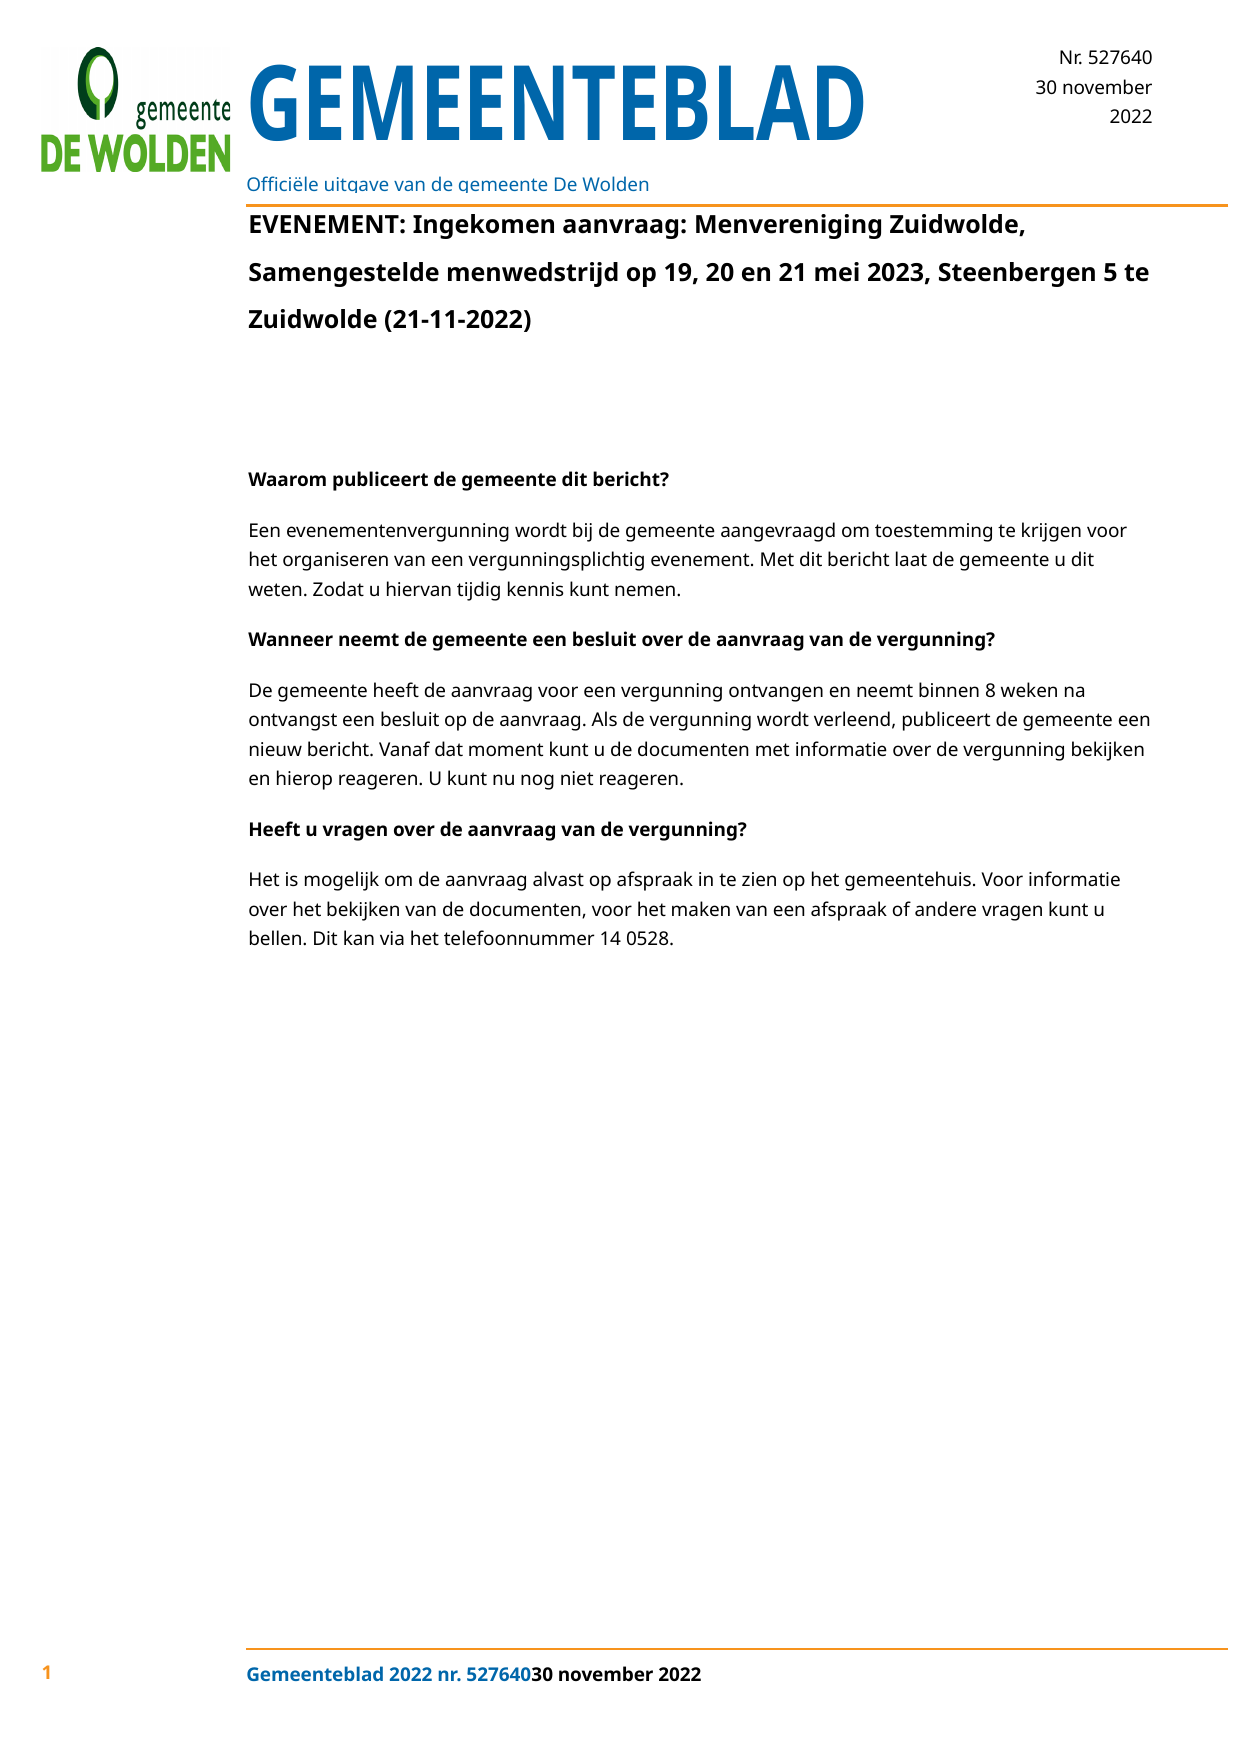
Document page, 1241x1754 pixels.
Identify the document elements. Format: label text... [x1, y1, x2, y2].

text De gemeente heeft de aanvraag voor een vergunning ontvangen en neemt binnen 8 weken na ontvangst een besluit op de aanvraag. Als de vergunning wordt verleend, publiceert de gemeente een nieuw bericht. Vanaf dat moment kunt u de documenten met informatie over de vergunning bekijken en hierop reageren. U kunt nu nog niet reageren. [248, 677, 1152, 791]
text Een evenementenvergunning wordt bij de gemeente aangevraagd om toestemming te krijgen voor het organiseren van een vergunningsplichtig evenement. Met dit bericht laat de gemeente u dit weten. Zodat u hiervan tijdig kennis kunt nemen. [248, 517, 1152, 602]
text Waarom publiceert de gemeente dit bericht? [248, 466, 1152, 492]
text Heeft u vragen over de aanvraag van de vergunning? [248, 816, 1152, 842]
text Wanneer neemt de gemeente een besluit over de aanvraag van de vergunning? [248, 626, 1152, 652]
picture [41, 47, 231, 172]
text EVENEMENT: Ingekomen aanvraag: Menvereniging Zuidwolde, Samengestelde menwedstrijd op 19, 20 en 21 mei 2023, Steenbergen 5 te Zuidwolde (21-11-2022) [248, 207, 1152, 336]
text Het is mogelijk om de aanvraag alvast op afspraak in te zien op het gemeentehuis. Voor informatie over het bekijken van de documenten, voor het maken van een afspraak of andere vragen kunt u bellen. Dit kan via het telefoonnummer 14 0528. [248, 866, 1152, 951]
